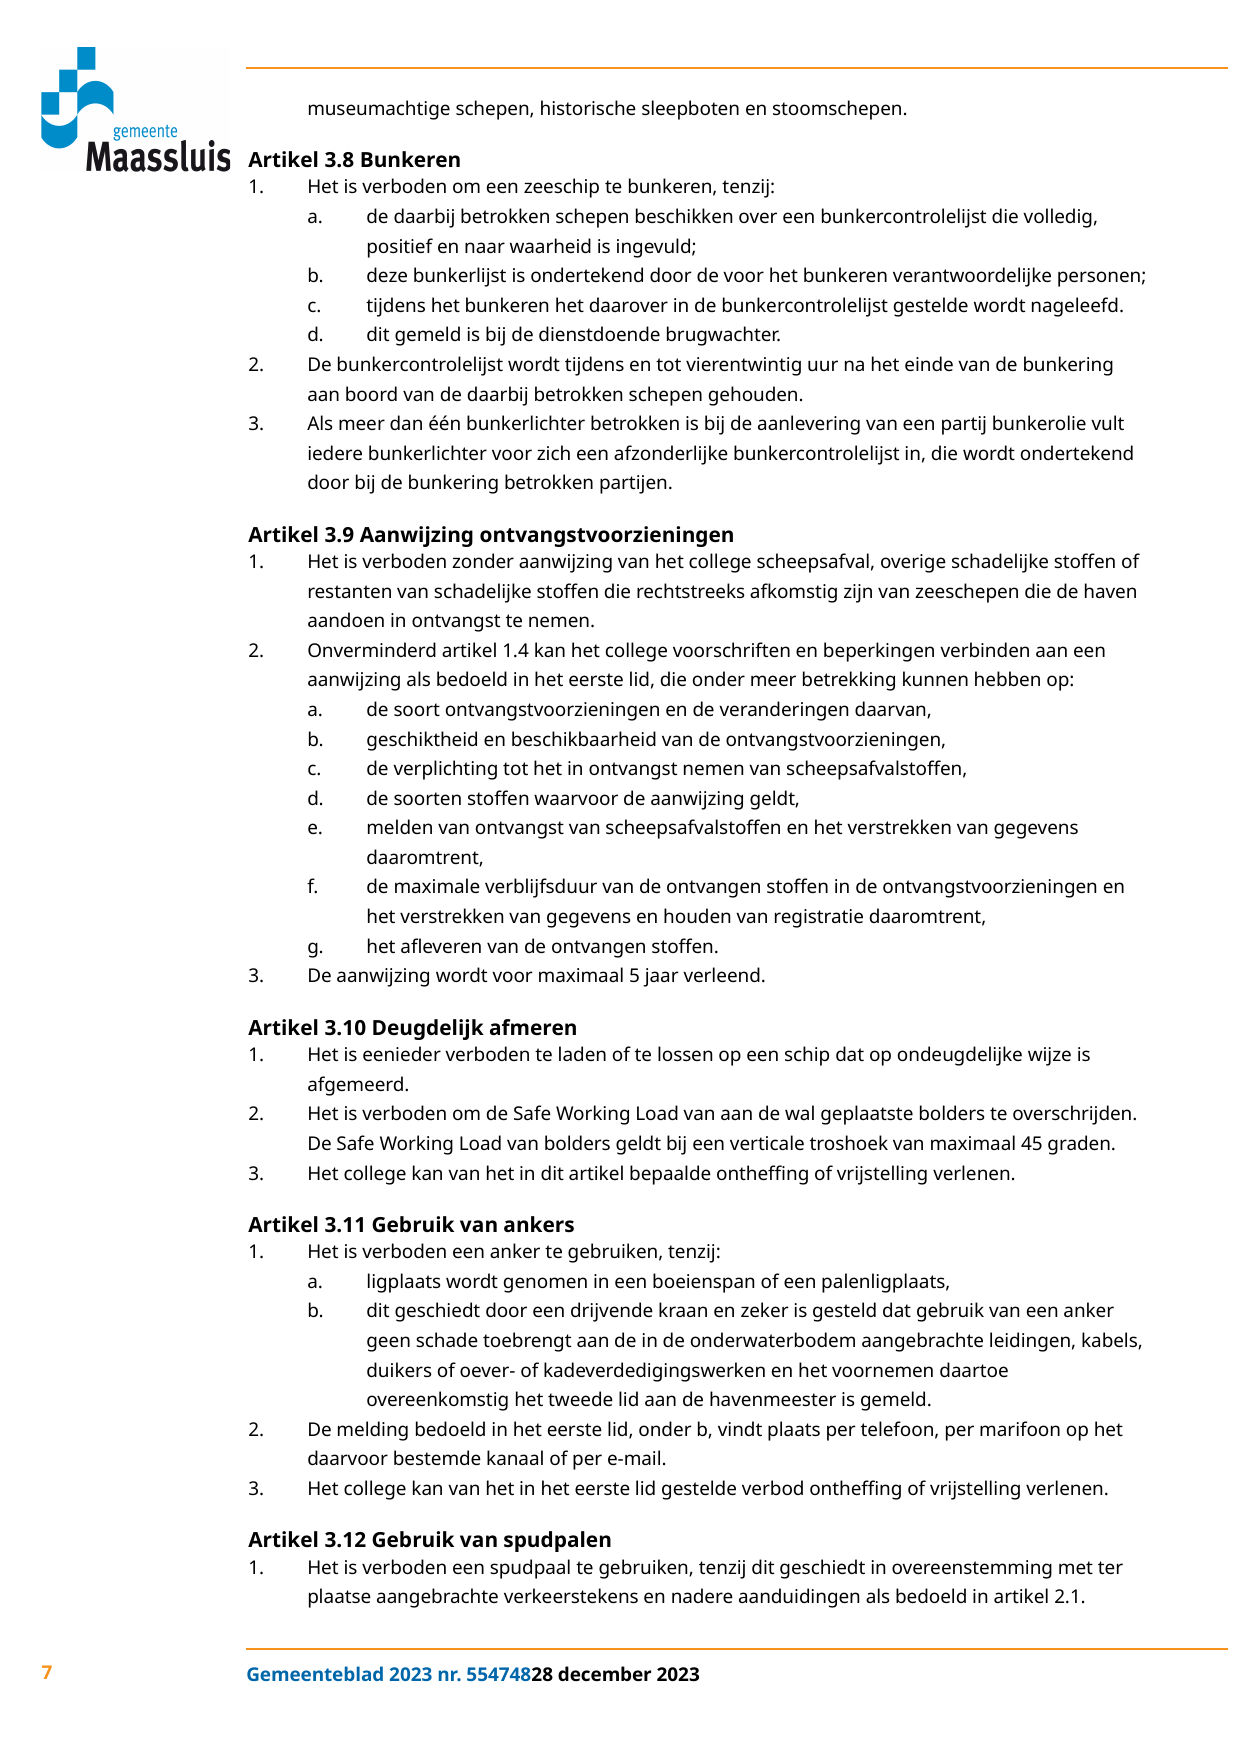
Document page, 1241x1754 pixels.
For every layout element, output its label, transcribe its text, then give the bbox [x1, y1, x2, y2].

list tijdens het bunkeren het daarover in de bunkercontrolelijst gestelde wordt nageleefd. [307, 292, 1152, 318]
text Artikel 3.11 Gebruik van ankers [248, 1210, 1152, 1238]
list Het college kan van het in dit artikel bepaalde ontheffing of vrijstelling verlenen. [248, 1160, 1152, 1185]
list Onverminderd artikel 1.4 kan het college voorschriften en beperkingen verbinden aan een aanwijzing als bedoeld in het eerste lid, die onder meer betrekking kunnen hebben op: [248, 637, 1152, 692]
text Artikel 3.12 Gebruik van spudpalen [248, 1526, 1152, 1554]
list Het is verboden om de Safe Working Load van aan de wal geplaatste bolders te overschrijden. De Safe Working Load van bolders geldt bij een verticale troshoek van maximaal 45 graden. [248, 1101, 1152, 1156]
text Artikel 3.8 Bunkeren [248, 145, 1152, 174]
list Als meer dan één bunkerlichter betrokken is bij de aanlevering van een partij bunkerolie vult iedere bunkerlichter voor zich een afzonderlijke bunkercontrolelijst in, die wordt ondertekend door bij de bunkering betrokken partijen. [248, 410, 1152, 495]
list Het is verboden een anker te gebruiken, tenzij: [248, 1238, 1152, 1264]
list dit geschiedt door een drijvende kraan en zeker is gesteld dat gebruik van een anker geen schade toebrengt aan de in de onderwaterbodem aangebrachte leidingen, kabels, duikers of oever- of kadeverdedigingswerken en het voornemen daartoe overeenkomstig het tweede lid aan de havenmeester is gemeld. [307, 1298, 1152, 1412]
list de soort ontvangstvoorzieningen en de veranderingen daarvan, [307, 696, 1152, 722]
list dit gemeld is bij de dienstdoende brugwachter. [307, 322, 1152, 347]
list geschiktheid en beschikbaarheid van de ontvangstvoorzieningen, [307, 726, 1152, 752]
list deze bunkerlijst is ondertekend door de voor het bunkeren verantwoordelijke personen; [307, 262, 1152, 288]
list het afleveren van de ontvangen stoffen. [307, 933, 1152, 959]
list ligplaats wordt genomen in een boeienspan of een palenligplaats, [307, 1268, 1152, 1294]
list de soorten stoffen waarvoor de aanwijzing geldt, [307, 785, 1152, 811]
text Artikel 3.9 Aanwijzing ontvangstvoorzieningen [248, 520, 1152, 548]
list De aanwijzing wordt voor maximaal 5 jaar verleend. [248, 962, 1152, 988]
list De bunkercontrolelijst wordt tijdens en tot vierentwintig uur na het einde van de bunkering aan boord van de daarbij betrokken schepen gehouden. [248, 351, 1152, 406]
picture [41, 47, 77, 92]
text Artikel 3.10 Deugdelijk afmeren [248, 1013, 1152, 1041]
list Het is verboden zonder aanwijzing van het college scheepsafval, overige schadelijke stoffen of restanten van schadelijke stoffen die rechtstreeks afkomstig zijn van zeeschepen die de haven aandoen in ontvangst te nemen. [248, 548, 1152, 633]
list Het is verboden een spudpaal te gebruiken, tenzij dit geschiedt in overeenstemming met ter plaatse aangebrachte verkeerstekens en nadere aanduidingen als bedoeld in artikel 2.1. [248, 1554, 1152, 1609]
picture [41, 47, 231, 172]
list de verplichting tot het in ontvangst nemen van scheepsafvalstoffen, [307, 755, 1152, 781]
list Het is eenieder verboden te laden of te lossen op een schip dat op ondeugdelijke wijze is afgemeerd. [248, 1041, 1152, 1097]
list Het is verboden om een zeeschip te bunkeren, tenzij: [248, 174, 1152, 199]
list De melding bedoeld in het eerste lid, onder b, vindt plaats per telefoon, per marifoon op het daarvoor bestemde kanaal of per e-mail. [248, 1416, 1152, 1471]
list melden van ontvangst van scheepsafvalstoffen en het verstrekken van gegevens daaromtrent, [307, 814, 1152, 870]
list museumachtige schepen, historische sleepboten en stoomschepen. [248, 95, 1152, 121]
list de daarbij betrokken schepen beschikken over een bunkercontrolelijst die volledig, positief en naar waarheid is ingevuld; [307, 203, 1152, 258]
list de maximale verblijfsduur van de ontvangen stoffen in de ontvangstvoorzieningen en het verstrekken van gegevens en houden van registratie daaromtrent, [307, 874, 1152, 929]
list Het college kan van het in het eerste lid gestelde verbod ontheffing of vrijstelling verlenen. [248, 1475, 1152, 1501]
